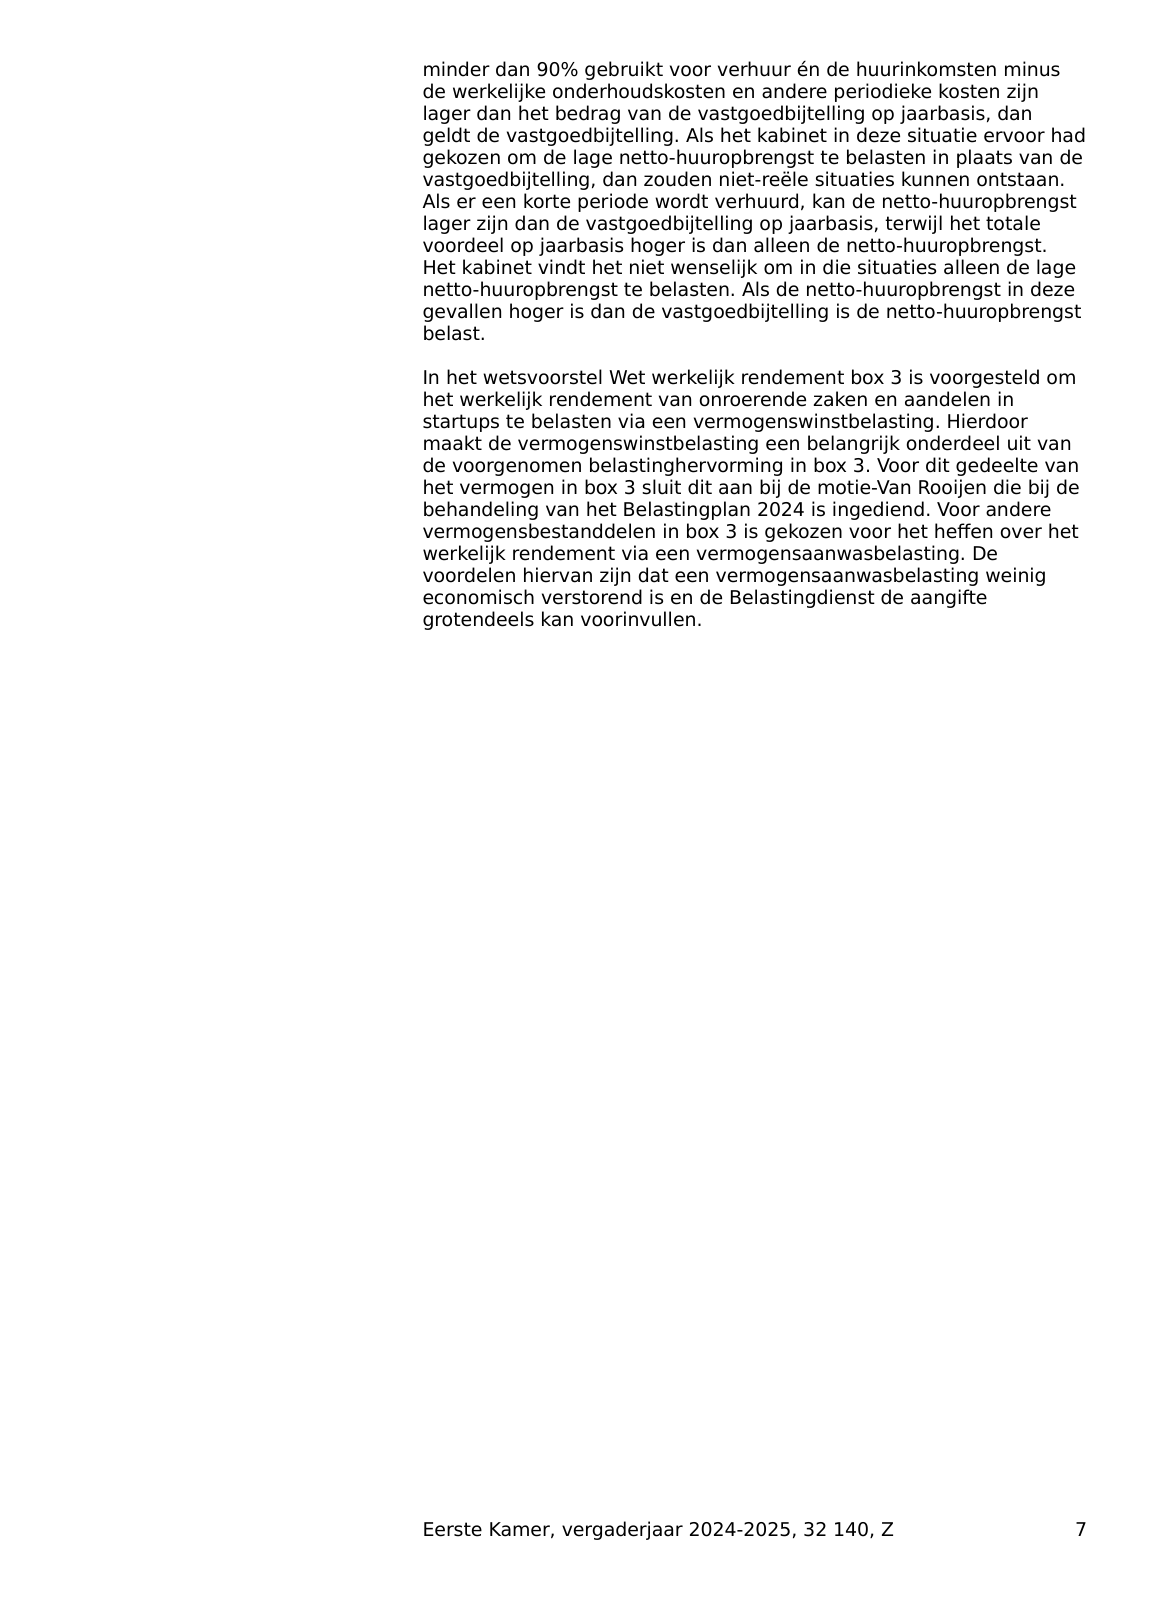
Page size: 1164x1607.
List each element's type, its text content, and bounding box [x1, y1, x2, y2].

text In het wetsvoorstel Wet werkelijk rendement box 3 is voorgesteld om het werkelijk rendement van onroerende zaken en aandelen in startups te belasten via een vermogenswinstbelasting. Hierdoor maakt de vermogenswinstbelasting een belangrijk onderdeel uit van de voorgenomen belastinghervorming in box 3. Voor dit gedeelte van het vermogen in box 3 sluit dit aan bij de motie-Van Rooijen die bij de behandeling van het Belastingplan 2024 is ingediend. Voor andere vermogensbestanddelen in box 3 is gekozen voor het heffen over het werkelijk rendement via een vermogensaanwasbelasting. De voordelen hiervan zijn dat een vermogensaanwasbelasting weinig economisch verstorend is en de Belastingdienst de aangifte grotendeels kan voorinvullen. [422, 367, 1087, 631]
text minder dan 90% gebruikt voor verhuur én de huurinkomsten minus de werkelijke onderhoudskosten en andere periodieke kosten zijn lager dan het bedrag van de vastgoedbijtelling op jaarbasis, dan geldt de vastgoedbijtelling. Als het kabinet in deze situatie ervoor had gekozen om de lage netto-huuropbrengst te belasten in plaats van de vastgoedbijtelling, dan zouden niet-reële situaties kunnen ontstaan. Als er een korte periode wordt verhuurd, kan de netto-huuropbrengst lager zijn dan de vastgoedbijtelling op jaarbasis, terwijl het totale voordeel op jaarbasis hoger is dan alleen de netto-huuropbrengst. Het kabinet vindt het niet wenselijk om in die situaties alleen de lage netto-huuropbrengst te belasten. Als de netto-huuropbrengst in deze gevallen hoger is dan de vastgoedbijtelling is de netto-huuropbrengst belast. [422, 59, 1087, 345]
